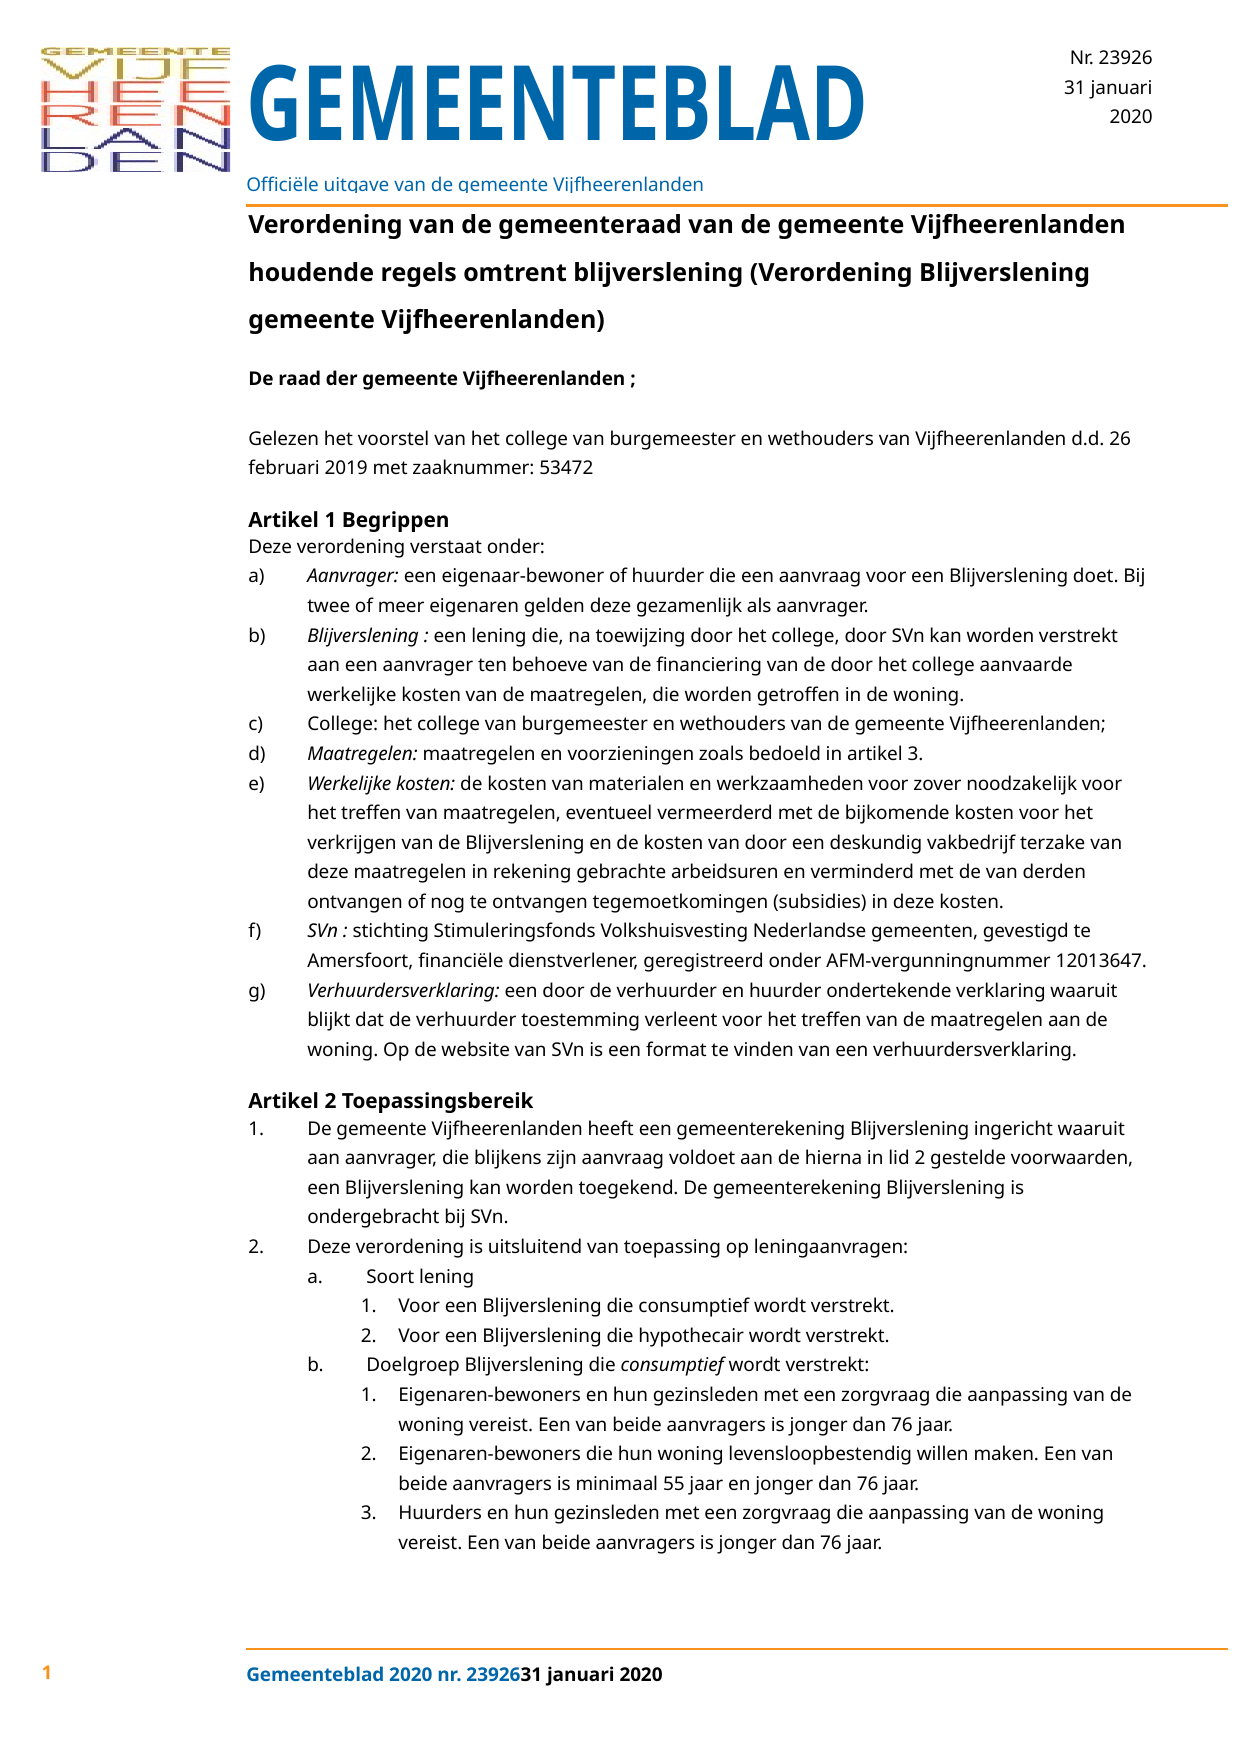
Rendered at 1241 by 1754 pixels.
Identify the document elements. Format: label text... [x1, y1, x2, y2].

list Verhuurdersverklaring: een door de verhuurder en huurder ondertekende verklaring waaruit blijkt dat de verhuurder toestemming verleent voor het treffen van de maatregelen aan de woning. Op de website van SVn is een format te vinden van een verhuurdersverklaring. [248, 977, 1152, 1062]
text Artikel 1 Begrippen [248, 505, 1152, 533]
list Huurders en hun gezinsleden met een zorgvraag die aanpassing van de woning vereist. Een van beide aanvragers is jonger dan 76 jaar. [361, 1499, 1152, 1555]
list Deze verordening is uitsluitend van toepassing op leningaanvragen: [248, 1233, 1152, 1259]
list Eigenaren-bewoners en hun gezinsleden met een zorgvraag die aanpassing van de woning vereist. Een van beide aanvragers is jonger dan 76 jaar. [361, 1381, 1152, 1436]
list Aanvrager: een eigenaar-bewoner of huurder die een aanvraag voor een Blijverslening doet. Bij twee of meer eigenaren gelden deze gezamenlijk als aanvrager. [248, 563, 1152, 618]
list College: het college van burgemeester en wethouders van de gemeente Vijfheerenlanden; [248, 711, 1152, 736]
text De raad der gemeente Vijfheerenlanden ; [248, 366, 1152, 391]
text Deze verordening verstaat onder: [248, 533, 1152, 559]
list Maatregelen: maatregelen en voorzieningen zoals bedoeld in artikel 3. [248, 740, 1152, 766]
text Verordening van de gemeenteraad van de gemeente Vijfheerenlanden houdende regels omtrent blijverslening (Verordening Blijverslening gemeente Vijfheerenlanden) [248, 207, 1152, 336]
list Eigenaren-bewoners die hun woning levensloopbestendig willen maken. Een van beide aanvragers is minimaal 55 jaar en jonger dan 76 jaar. [361, 1440, 1152, 1496]
list De gemeente Vijfheerenlanden heeft een gemeenterekening Blijverslening ingericht waaruit aan aanvrager, die blijkens zijn aanvraag voldoet aan de hierna in lid 2 gestelde voorwaarden, een Blijverslening kan worden toegekend. De gemeenterekening Blijverslening is ondergebracht bij SVn. [248, 1115, 1152, 1229]
list Soort lening [307, 1263, 1152, 1288]
list Blijverslening : een lening die, na toewijzing door het college, door SVn kan worden verstrekt aan een aanvrager ten behoeve van de financiering van de door het college aanvaarde werkelijke kosten van de maatregelen, die worden getroffen in de woning. [248, 622, 1152, 707]
text Artikel 2 Toepassingsbereik [248, 1086, 1152, 1115]
text Gelezen het voorstel van het college van burgemeester en wethouders van Vijfheerenlanden d.d. 26 februari 2019 met zaaknummer: 53472 [248, 425, 1152, 480]
list Voor een Blijverslening die hypothecair wordt verstrekt. [361, 1322, 1152, 1348]
list Doelgroep Blijverslening die consumptief wordt verstrekt: [307, 1352, 1152, 1377]
list Werkelijke kosten: de kosten van materialen en werkzaamheden voor zover noodzakelijk voor het treffen van maatregelen, eventueel vermeerderd met de bijkomende kosten voor het verkrijgen van de Blijverslening en de kosten van door een deskundig vakbedrijf terzake van deze maatregelen in rekening gebrachte arbeidsuren en verminderd met de van derden ontvangen of nog te ontvangen tegemoetkomingen (subsidies) in deze kosten. [248, 770, 1152, 914]
list SVn : stichting Stimuleringsfonds Volkshuisvesting Nederlandse gemeenten, gevestigd te Amersfoort, financiële dienstverlener, geregistreerd onder AFM-vergunningnummer 12013647. [248, 918, 1152, 973]
list Voor een Blijverslening die consumptief wordt verstrekt. [361, 1292, 1152, 1318]
picture [41, 47, 231, 172]
